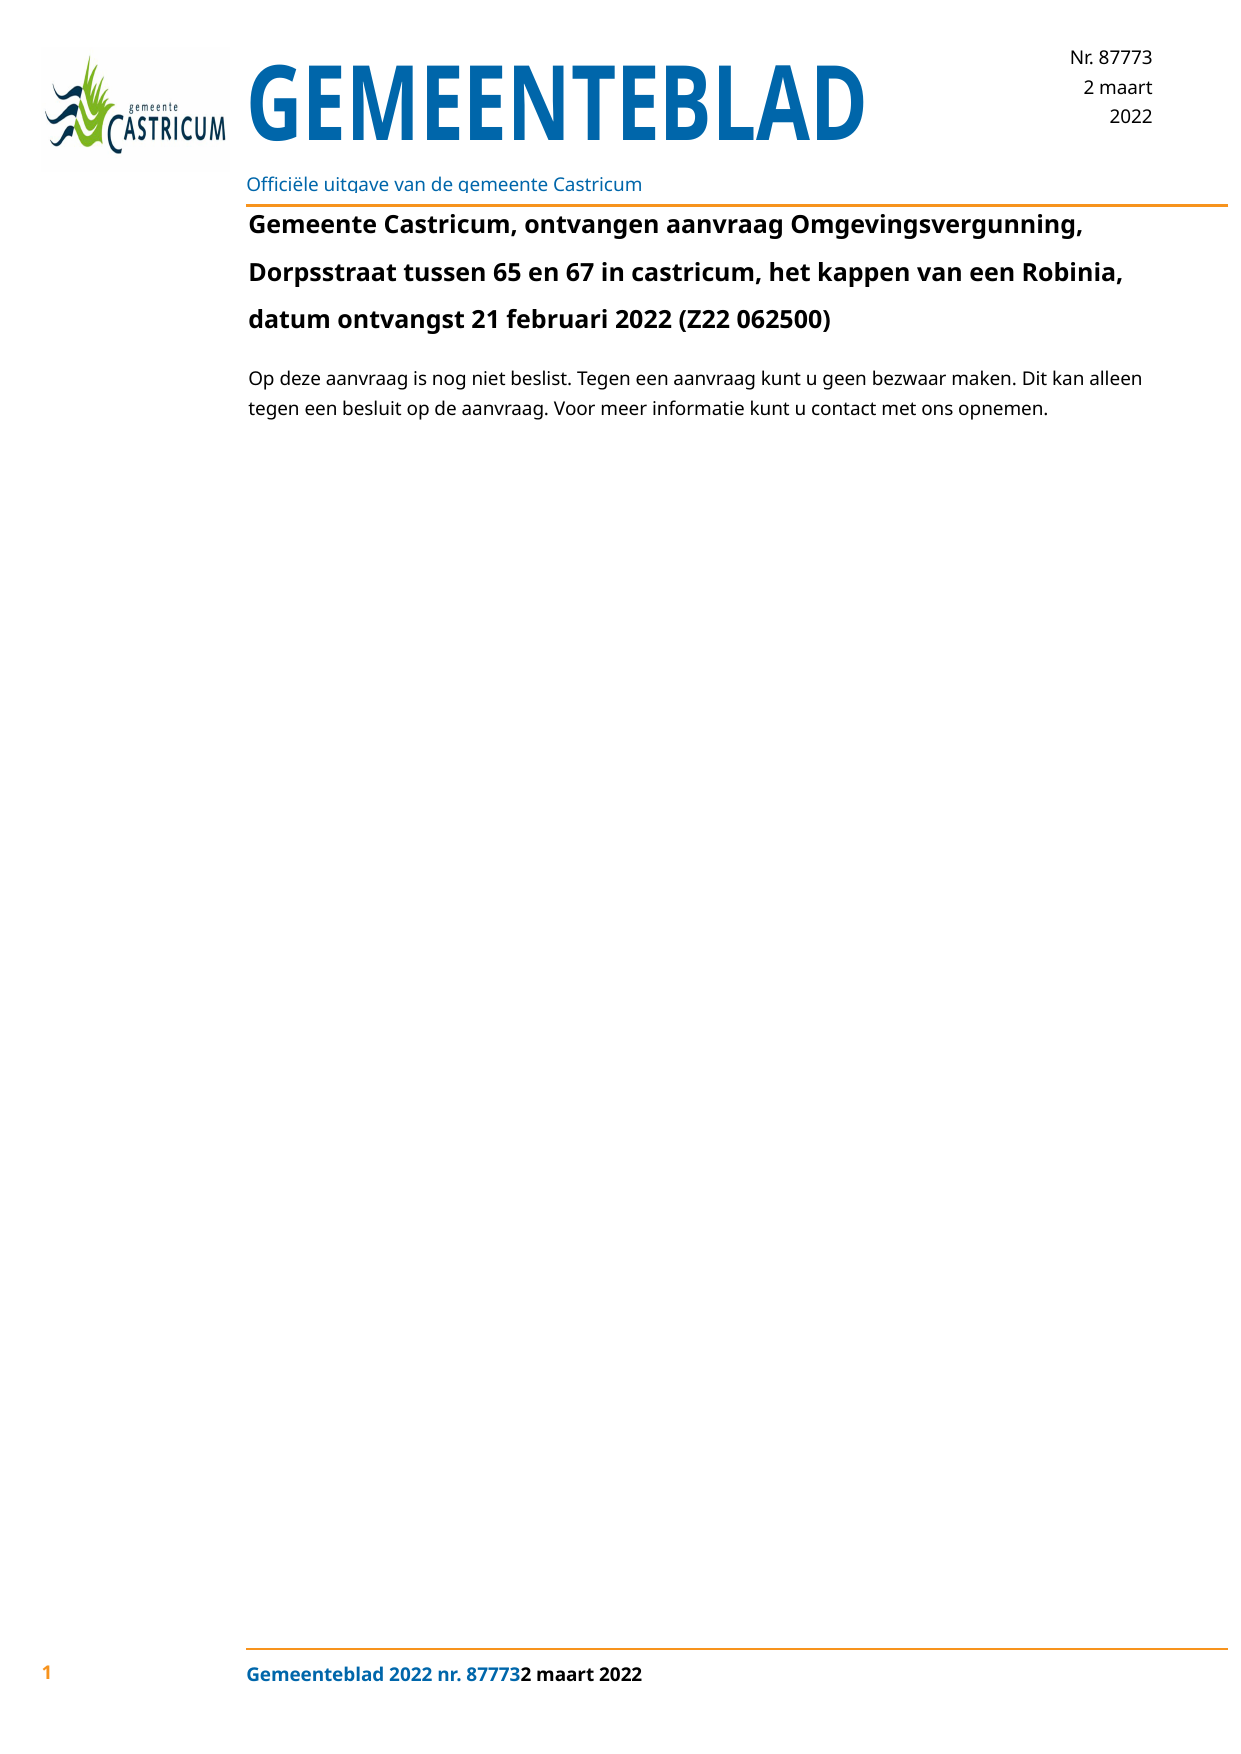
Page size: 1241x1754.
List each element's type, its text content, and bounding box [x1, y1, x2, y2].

text Op deze aanvraag is nog niet beslist. Tegen een aanvraag kunt u geen bezwaar maken. Dit kan alleen tegen een besluit op de aanvraag. Voor meer informatie kunt u contact met ons opnemen. [248, 366, 1152, 421]
text Gemeente Castricum, ontvangen aanvraag Omgevingsvergunning, Dorpsstraat tussen 65 en 67 in castricum, het kappen van een Robinia, datum ontvangst 21 februari 2022 (Z22 062500) [248, 207, 1152, 336]
picture [41, 47, 231, 172]
